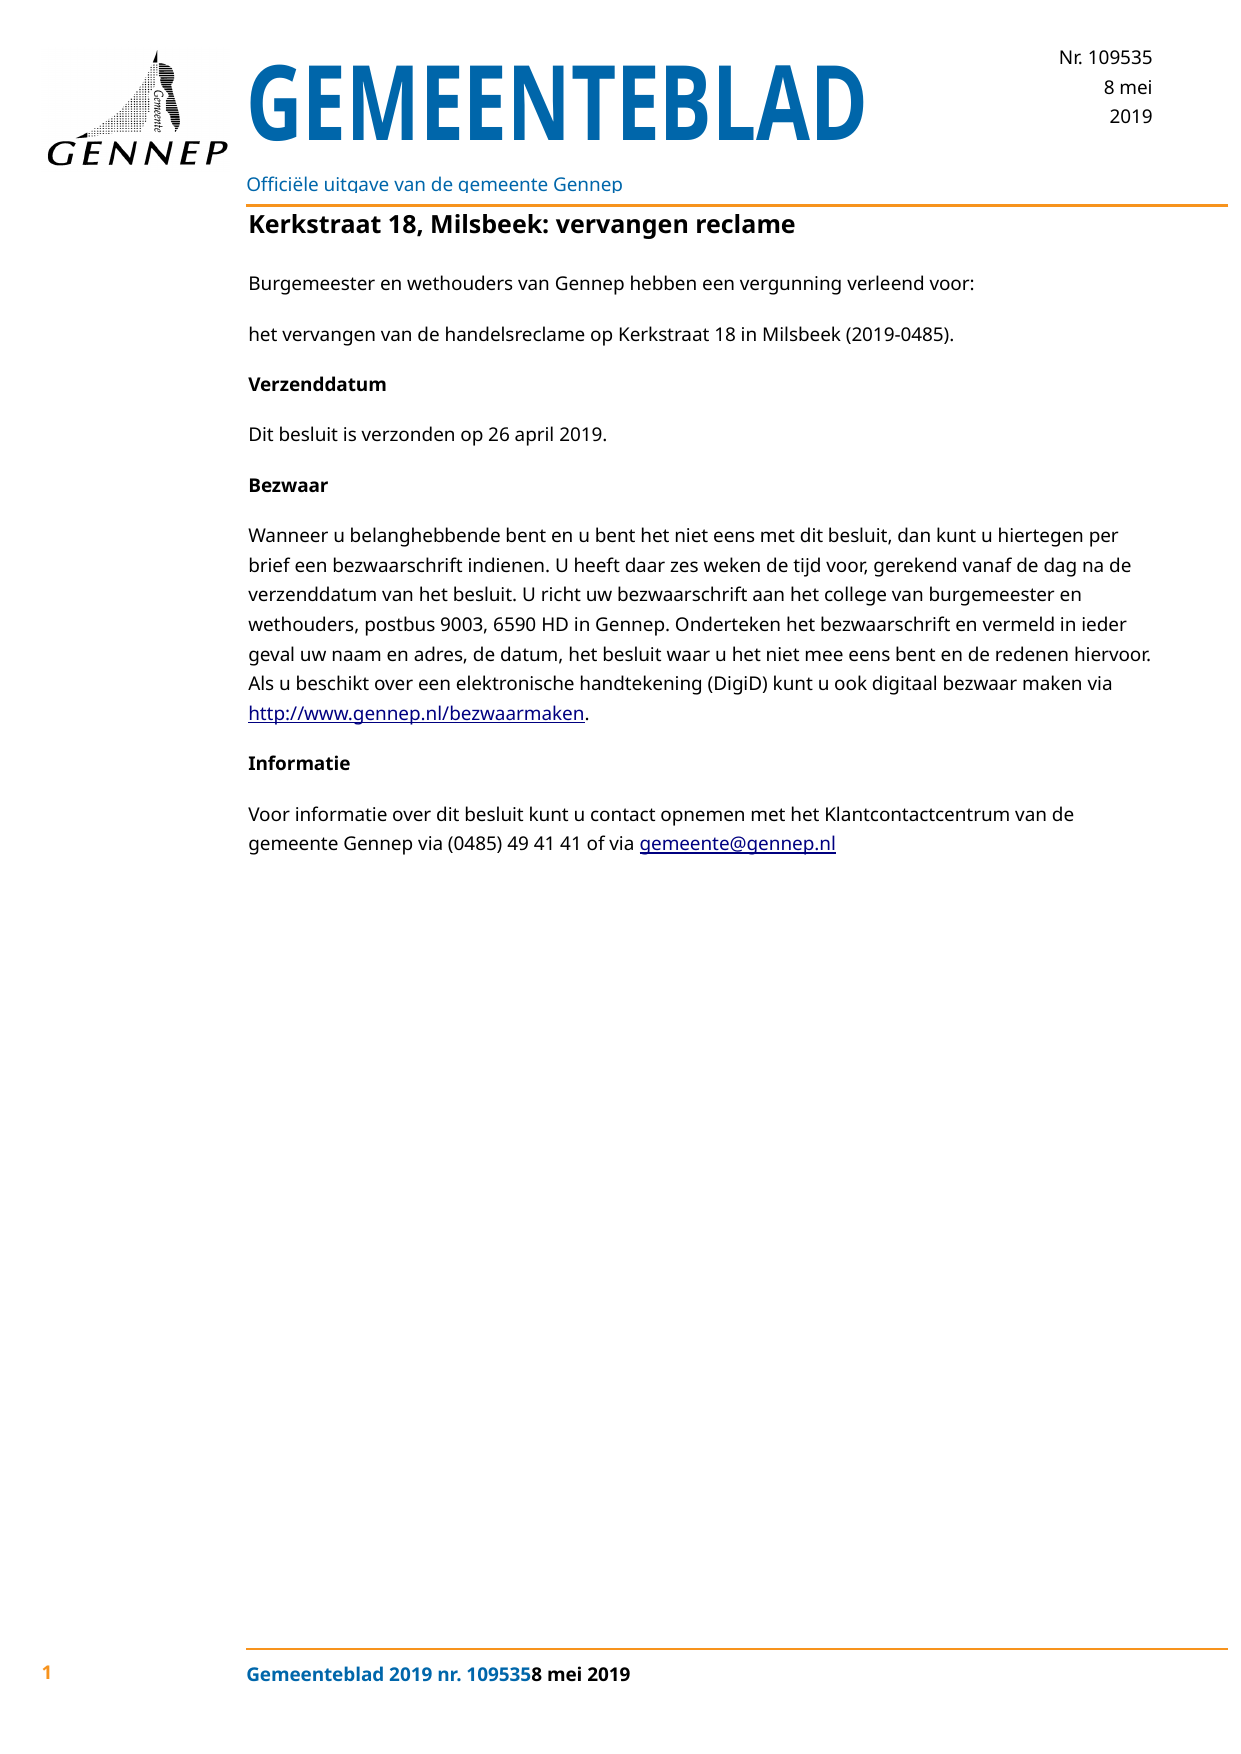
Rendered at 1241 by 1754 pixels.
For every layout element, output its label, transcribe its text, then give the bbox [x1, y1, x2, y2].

text het vervangen van de handelsreclame op Kerkstraat 18 in Milsbeek (2019-0485). [248, 321, 1152, 346]
text Dit besluit is verzonden op 26 april 2019. [248, 422, 1152, 447]
text Wanneer u belanghebbende bent en u bent het niet eens met dit besluit, dan kunt u hiertegen per brief een bezwaarschrift indienen. U heeft daar zes weken de tijd voor, gerekend vanaf de dag na de verzenddatum van het besluit. U richt uw bezwaarschrift aan het college van burgemeester en wethouders, postbus 9003, 6590 HD in Gennep. Onderteken het bezwaarschrift en vermeld in ieder geval uw naam en adres, de datum, het besluit waar u het niet mee eens bent en de redenen hiervoor. Als u beschikt over een elektronische handtekening (DigiD) kunt u ook digitaal bezwaar maken via http://www.gennep.nl/bezwaarmaken. [248, 522, 1152, 726]
text Informatie [248, 750, 1152, 776]
text Bezwaar [248, 472, 1152, 498]
text Burgemeester en wethouders van Gennep hebben een vergunning verleend voor: [248, 270, 1152, 296]
text Voor informatie over dit besluit kunt u contact opnemen met het Klantcontactcentrum van de gemeente Gennep via (0485) 49 41 41 of via gemeente@gennep.nl [248, 801, 1152, 856]
picture [41, 47, 231, 172]
text Kerkstraat 18, Milsbeek: vervangen reclame [248, 207, 1152, 241]
text Verzenddatum [248, 371, 1152, 397]
